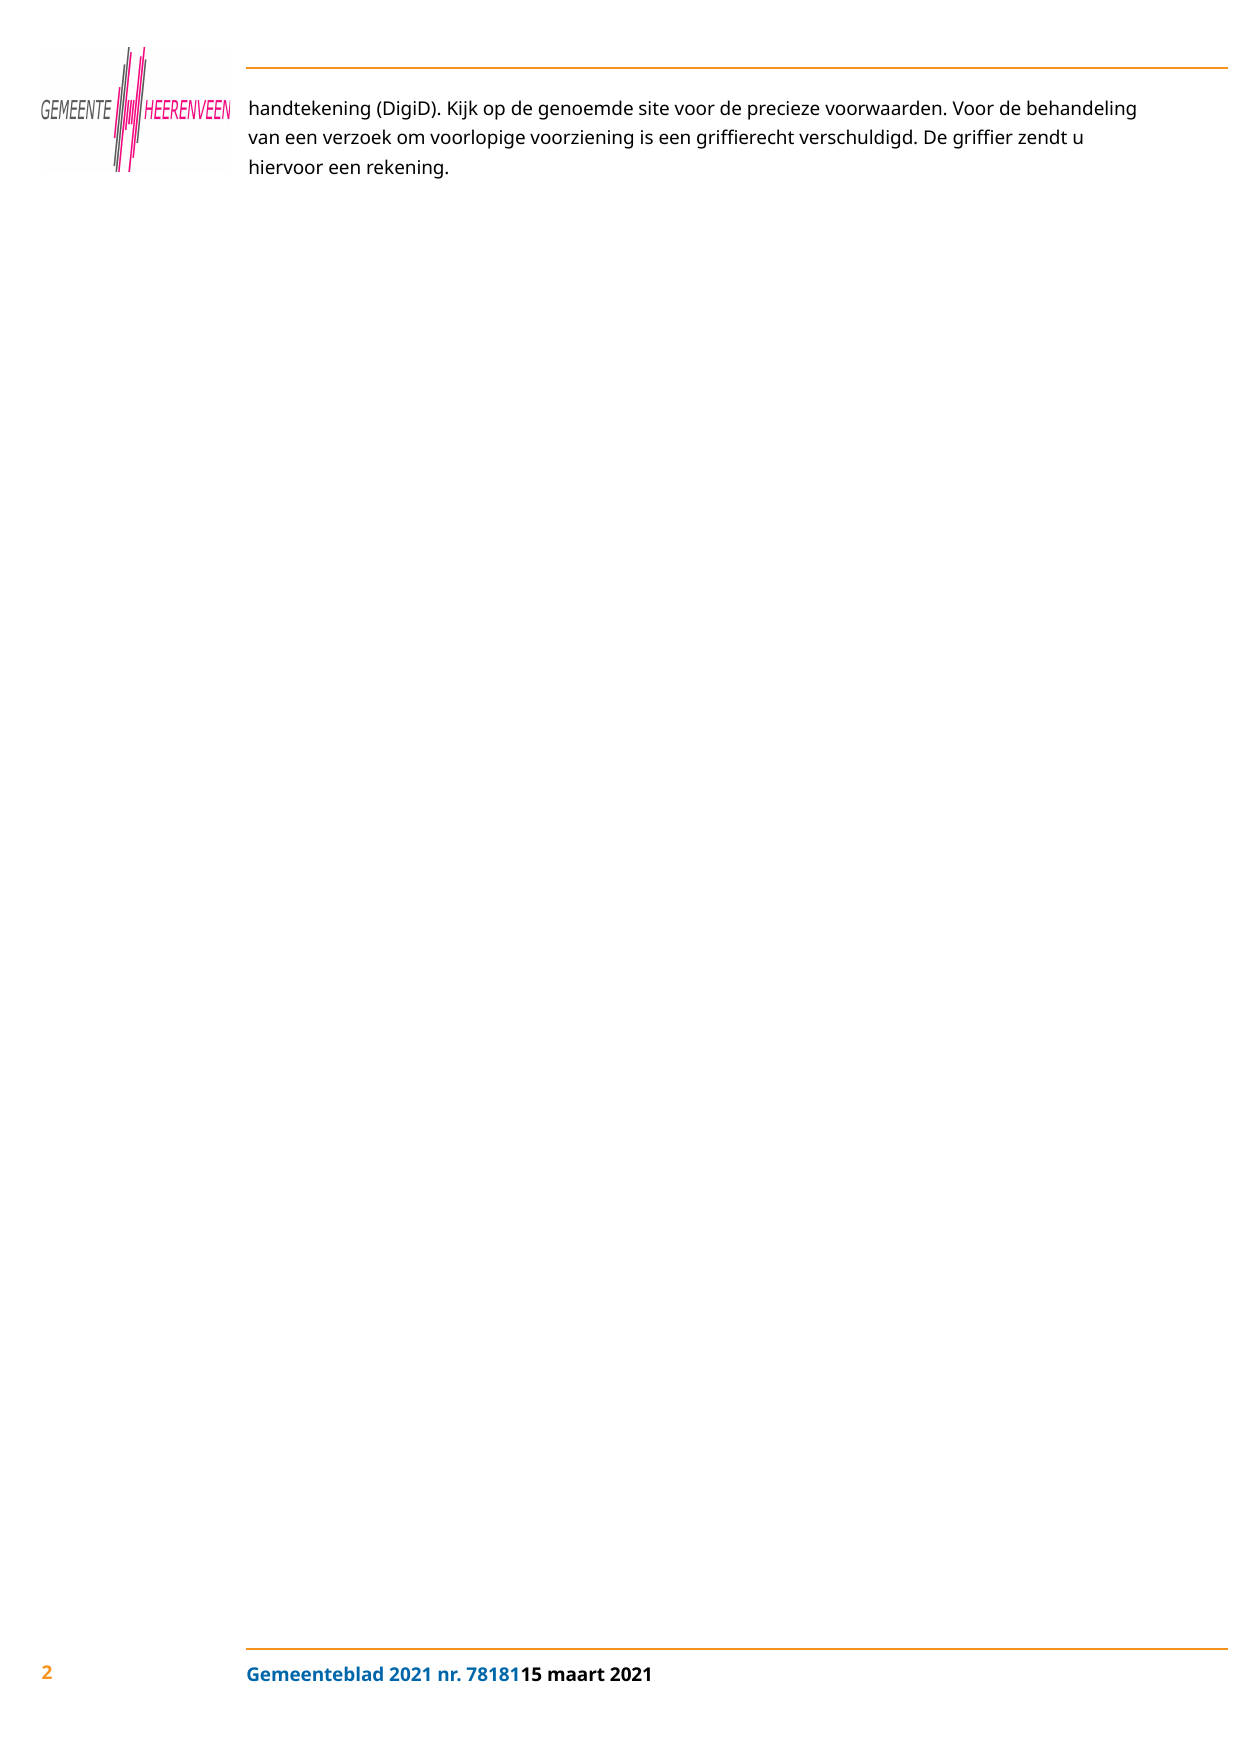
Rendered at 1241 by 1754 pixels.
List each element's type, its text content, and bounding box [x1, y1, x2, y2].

picture [41, 47, 231, 172]
text handtekening (DigiD). Kijk op de genoemde site voor de precieze voorwaarden. Voor de behandeling van een verzoek om voorlopige voorziening is een griffierecht verschuldigd. De griffier zendt u hiervoor een rekening. [248, 95, 1152, 180]
